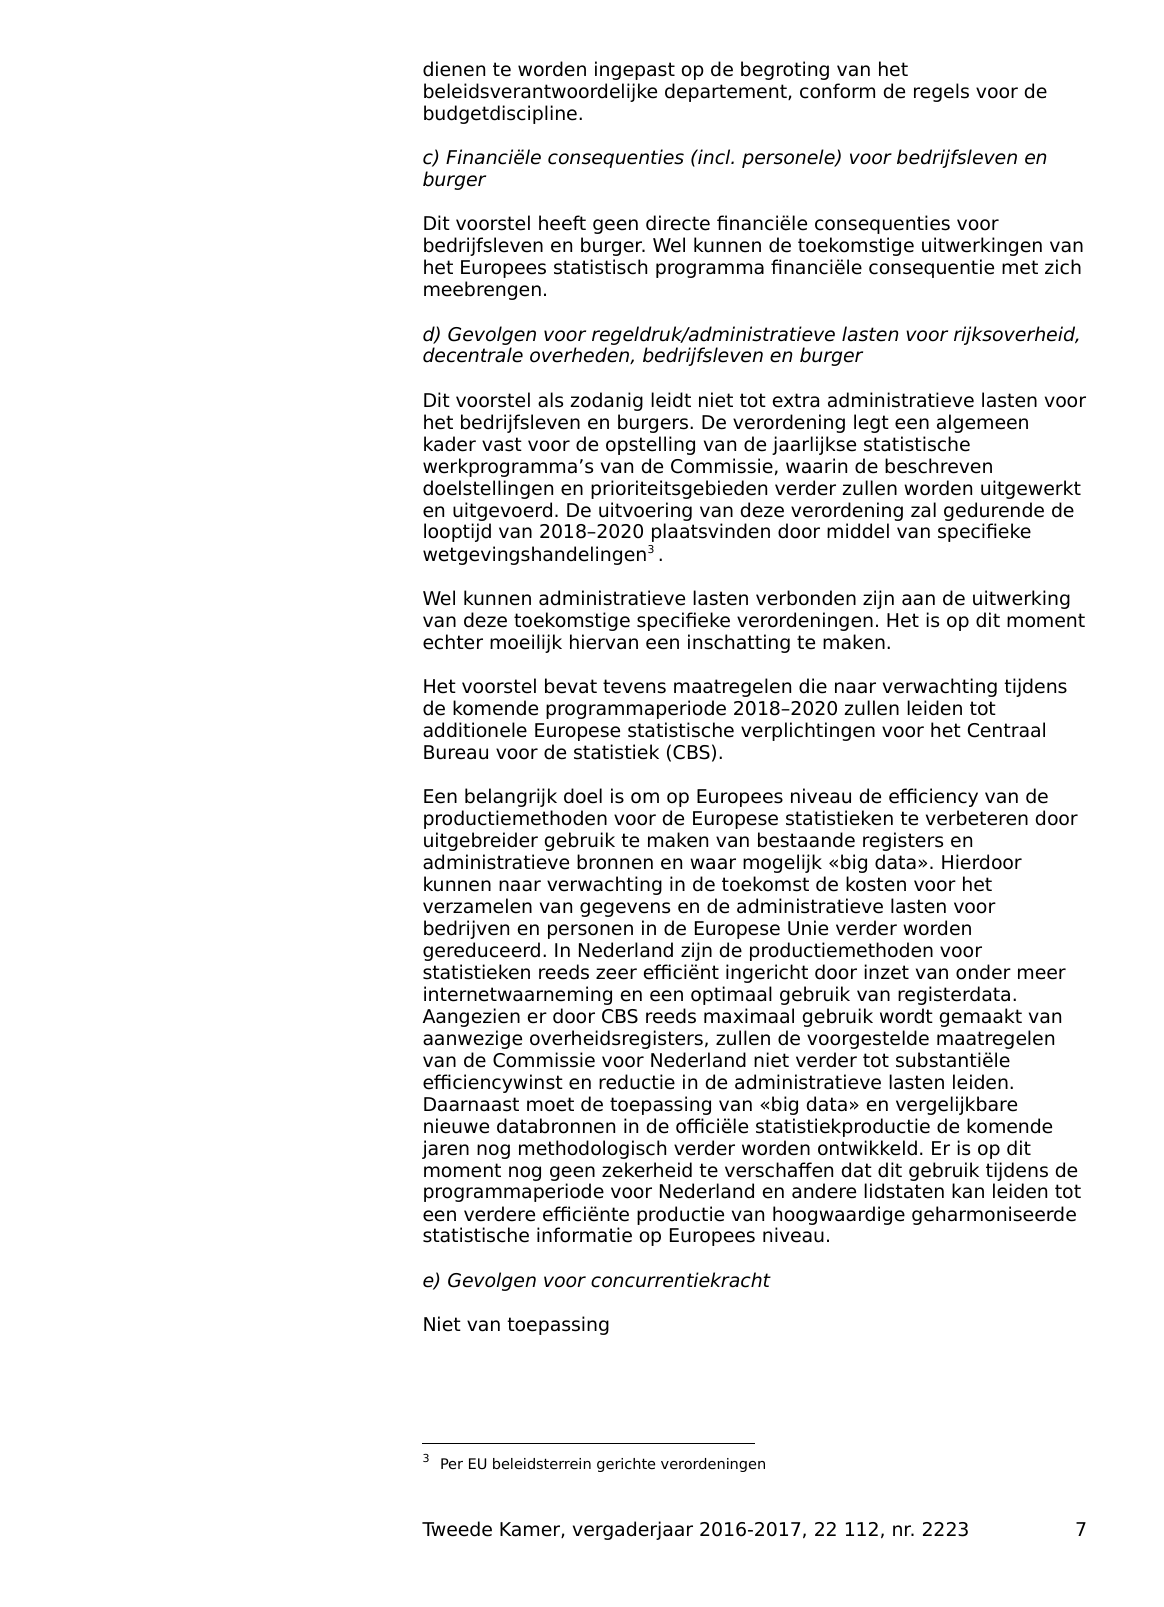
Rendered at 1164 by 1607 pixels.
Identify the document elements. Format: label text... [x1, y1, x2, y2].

text Per EU beleidsterrein gerichte verordeningen [422, 1452, 1087, 1474]
subtitle e) Gevolgen voor concurrentiekracht [422, 1269, 1087, 1292]
text Het voorstel bevat tevens maatregelen die naar verwachting tijdens de komende programmaperiode 2018–2020 zullen leiden tot additionele Europese statistische verplichtingen voor het Centraal Bureau voor de statistiek (CBS). [422, 676, 1087, 764]
text Een belangrijk doel is om op Europees niveau de efficiency van de productiemethoden voor de Europese statistieken te verbeteren door uitgebreider gebruik te maken van bestaande registers en administratieve bronnen en waar mogelijk «big data». Hierdoor kunnen naar verwachting in de toekomst de kosten voor het verzamelen van gegevens en de administratieve lasten voor bedrijven en personen in de Europese Unie verder worden gereduceerd. In Nederland zijn de productiemethoden voor statistieken reeds zeer efficiënt ingericht door inzet van onder meer internetwaarneming en een optimaal gebruik van registerdata. Aangezien er door CBS reeds maximaal gebruik wordt gemaakt van aanwezige overheidsregisters, zullen de voorgestelde maatregelen van de Commissie voor Nederland niet verder tot substantiële efficiencywinst en reductie in de administratieve lasten leiden. Daarnaast moet de toepassing van «big data» en vergelijkbare nieuwe databronnen in de officiële statistiekproductie de komende jaren nog methodologisch verder worden ontwikkeld. Er is op dit moment nog geen zekerheid te verschaffen dat dit gebruik tijdens de programmaperiode voor Nederland en andere lidstaten kan leiden tot een verdere efficiënte productie van hoogwaardige geharmoniseerde statistische informatie op Europees niveau. [422, 786, 1087, 1247]
text Niet van toepassing [422, 1314, 1087, 1336]
text Wel kunnen administratieve lasten verbonden zijn aan de uitwerking van deze toekomstige specifieke verordeningen. Het is op dit moment echter moeilijk hiervan een inschatting te maken. [422, 588, 1087, 653]
subtitle d) Gevolgen voor regeldruk/administratieve lasten voor rijksoverheid, decentrale overheden, bedrijfsleven en burger [422, 323, 1087, 367]
subtitle c) Financiële consequenties (incl. personele) voor bedrijfsleven en burger [422, 147, 1087, 191]
text dienen te worden ingepast op de begroting van het beleidsverantwoordelijke departement, conform de regels voor de budgetdiscipline. [422, 59, 1087, 125]
text Dit voorstel heeft geen directe financiële consequenties voor bedrijfsleven en burger. Wel kunnen de toekomstige uitwerkingen van het Europees statistisch programma financiële consequentie met zich meebrengen. [422, 213, 1087, 301]
text Dit voorstel als zodanig leidt niet tot extra administratieve lasten voor het bedrijfsleven en burgers. De verordening legt een algemeen kader vast voor de opstelling van de jaarlijkse statistische werkprogramma’s van de Commissie, waarin de beschreven doelstellingen en prioriteitsgebieden verder zullen worden uitgewerkt en uitgevoerd. De uitvoering van deze verordening zal gedurende de looptijd van 2018–2020 plaatsvinden door middel van specifieke wetgevingshandelingen. [422, 389, 1087, 565]
